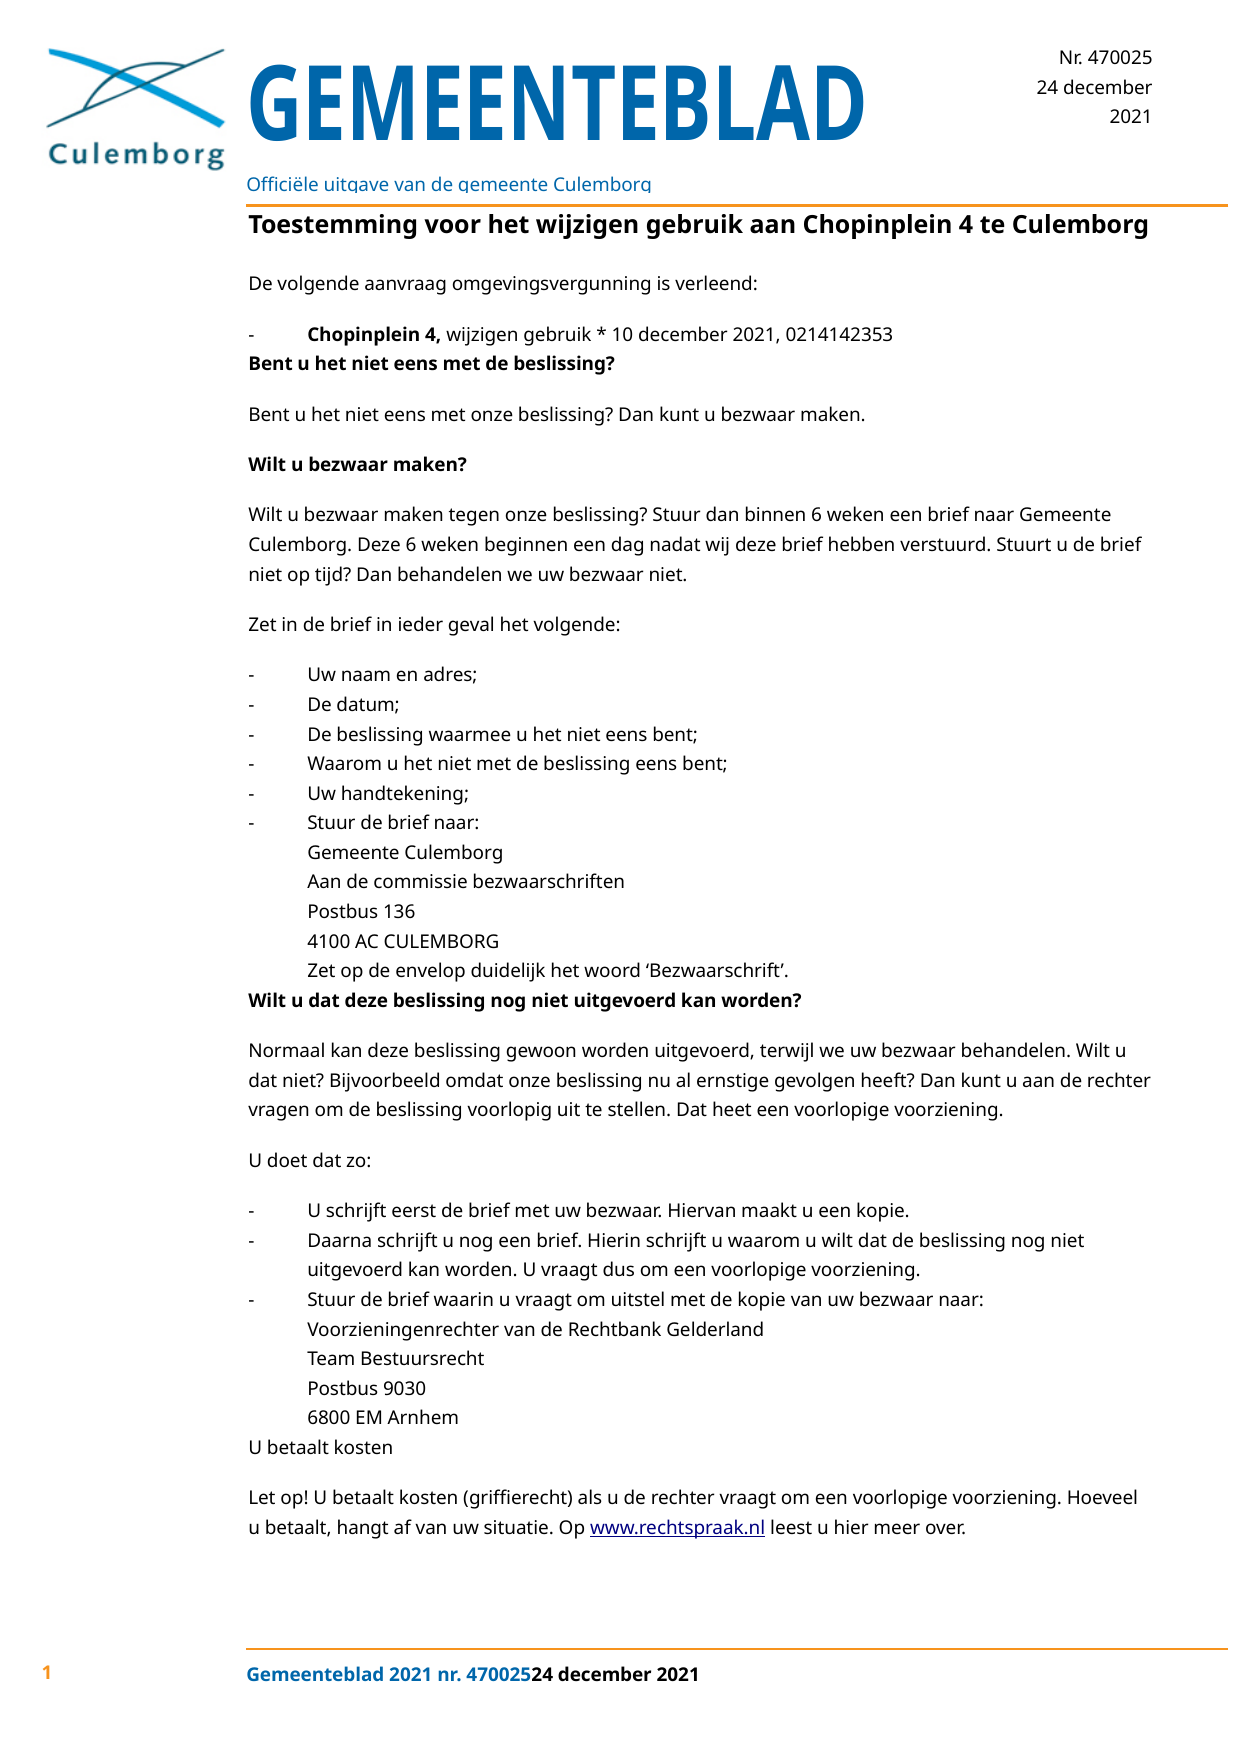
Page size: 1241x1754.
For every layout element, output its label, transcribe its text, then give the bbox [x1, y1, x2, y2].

text Toestemming voor het wijzigen gebruik aan Chopinplein 4 te Culemborg [248, 207, 1152, 241]
text Wilt u bezwaar maken tegen onze beslissing? Stuur dan binnen 6 weken een brief naar Gemeente Culemborg. Deze 6 weken beginnen een dag nadat wij deze brief hebben verstuurd. Stuurt u de brief niet op tijd? Dan behandelen we uw bezwaar niet. [248, 502, 1152, 586]
text De volgende aanvraag omgevingsvergunning is verleend: [248, 270, 1152, 296]
text Let op! U betaalt kosten (griffierecht) als u de rechter vraagt om een voorlopige voorziening. Hoeveel u betaalt, hangt af van uw situatie. Op www.rechtspraak.nl leest u hier meer over. [248, 1484, 1152, 1540]
list Uw naam en adres; [248, 662, 1152, 687]
list De beslissing waarmee u het niet eens bent; [248, 721, 1152, 746]
text Normaal kan deze beslissing gewoon worden uitgevoerd, terwijl we uw bezwaar behandelen. Wilt u dat niet? Bijvoorbeeld omdat onze beslissing nu al ernstige gevolgen heeft? Dan kunt u aan de rechter vragen om de beslissing voorlopig uit te stellen. Dat heet een voorlopige voorziening. [248, 1037, 1152, 1122]
picture [41, 47, 231, 172]
text U doet dat zo: [248, 1147, 1152, 1173]
text Wilt u dat deze beslissing nog niet uitgevoerd kan worden? [248, 987, 1152, 1013]
list Waarom u het niet met de beslissing eens bent; [248, 750, 1152, 776]
text Wilt u bezwaar maken? [248, 451, 1152, 477]
text Bent u het niet eens met de beslissing? [248, 350, 1152, 376]
list U schrijft eerst de brief met uw bezwaar. Hiervan maakt u een kopie. [248, 1197, 1152, 1223]
list Aan de commissie bezwaarschriften [248, 869, 1152, 894]
text Zet in de brief in ieder geval het volgende: [248, 611, 1152, 637]
list 6800 EM Arnhem [248, 1404, 1152, 1430]
list Voorzieningenrechter van de Rechtbank Gelderland [248, 1316, 1152, 1341]
list Gemeente Culemborg [248, 839, 1152, 865]
list Uw handtekening; [248, 780, 1152, 806]
list Postbus 136 [248, 898, 1152, 924]
text U betaalt kosten [248, 1434, 1152, 1460]
list De datum; [248, 691, 1152, 717]
list Daarna schrijft u nog een brief. Hierin schrijft u waarom u wilt dat de beslissing nog niet uitgevoerd kan worden. U vraagt dus om een voorlopige voorziening. [248, 1227, 1152, 1282]
list Chopinplein 4, wijzigen gebruik * 10 december 2021, 0214142353 [248, 321, 1152, 346]
list Stuur de brief waarin u vraagt om uitstel met de kopie van uw bezwaar naar: [248, 1286, 1152, 1312]
list Zet op de envelop duidelijk het woord ‘Bezwaarschrift’. [248, 957, 1152, 983]
text Bent u het niet eens met onze beslissing? Dan kunt u bezwaar maken. [248, 401, 1152, 426]
list Stuur de brief naar: [248, 809, 1152, 835]
list Postbus 9030 [248, 1375, 1152, 1401]
list Team Bestuursrecht [248, 1345, 1152, 1371]
list 4100 AC CULEMBORG [248, 928, 1152, 953]
